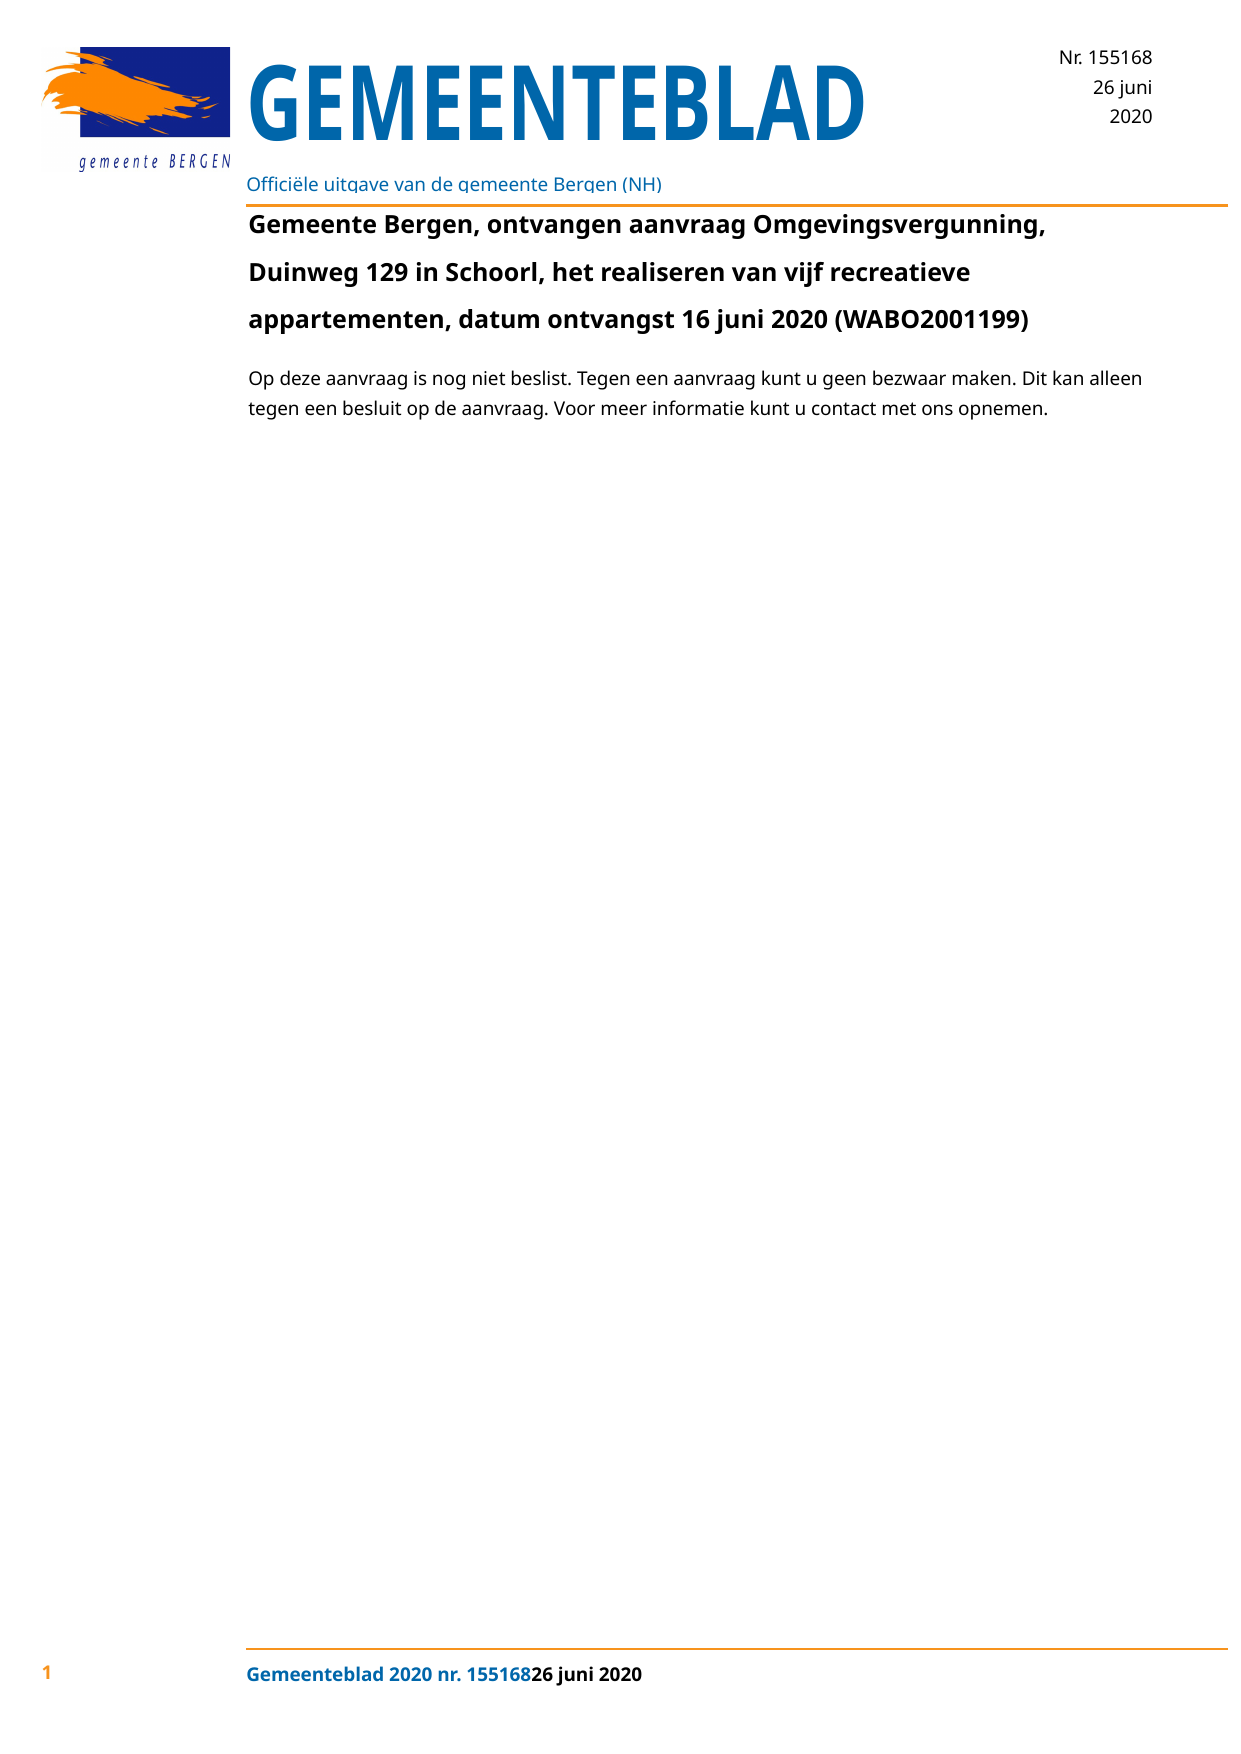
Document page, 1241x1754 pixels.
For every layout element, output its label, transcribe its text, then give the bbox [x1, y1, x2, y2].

picture [41, 47, 231, 172]
text Op deze aanvraag is nog niet beslist. Tegen een aanvraag kunt u geen bezwaar maken. Dit kan alleen tegen een besluit op de aanvraag. Voor meer informatie kunt u contact met ons opnemen. [248, 366, 1152, 421]
text Gemeente Bergen, ontvangen aanvraag Omgevingsvergunning, Duinweg 129 in Schoorl, het realiseren van vijf recreatieve appartementen, datum ontvangst 16 juni 2020 (WABO2001199) [248, 207, 1152, 336]
